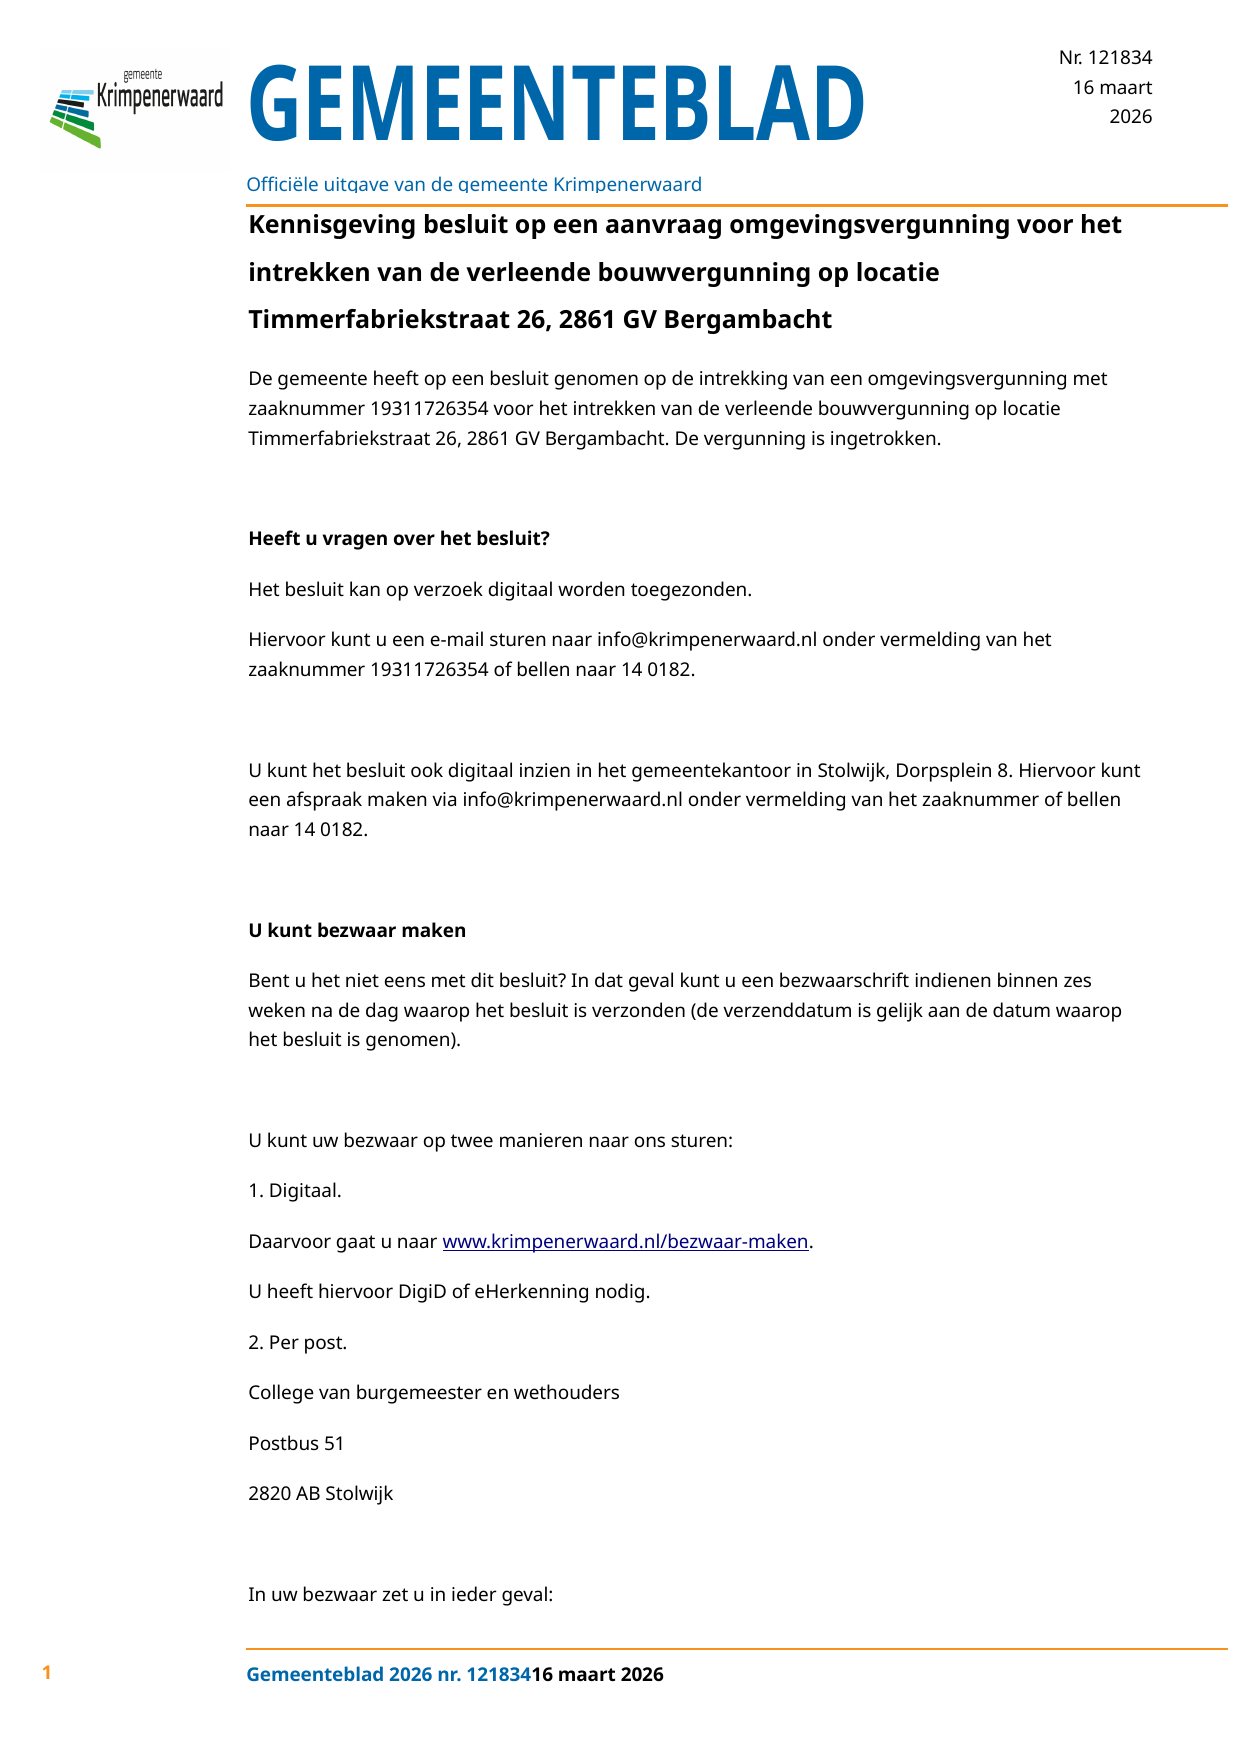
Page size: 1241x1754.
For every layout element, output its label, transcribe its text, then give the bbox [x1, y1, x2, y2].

text 2. Per post. [248, 1329, 1152, 1354]
text U heeft hiervoor DigiD of eHerkenning nodig. [248, 1278, 1152, 1304]
text 2820 AB Stolwijk [248, 1480, 1152, 1506]
text Hiervoor kunt u een e-mail sturen naar info@krimpenerwaard.nl onder vermelding van het zaaknummer 19311726354 of bellen naar 14 0182. [248, 626, 1152, 682]
text U kunt het besluit ook digitaal inzien in het gemeentekantoor in Stolwijk, Dorpsplein 8. Hiervoor kunt een afspraak maken via info@krimpenerwaard.nl onder vermelding van het zaaknummer of bellen naar 14 0182. [248, 757, 1152, 842]
text Heeft u vragen over het besluit? [248, 526, 1152, 551]
text Daarvoor gaat u naar www.krimpenerwaard.nl/bezwaar-maken. [248, 1228, 1152, 1254]
text Kennisgeving besluit op een aanvraag omgevingsvergunning voor het intrekken van de verleende bouwvergunning op locatie Timmerfabriekstraat 26, 2861 GV Bergambacht [248, 207, 1152, 336]
text Het besluit kan op verzoek digitaal worden toegezonden. [248, 576, 1152, 602]
picture [41, 47, 231, 172]
text Postbus 51 [248, 1430, 1152, 1455]
text College van burgemeester en wethouders [248, 1379, 1152, 1405]
text U kunt uw bezwaar op twee manieren naar ons sturen: [248, 1127, 1152, 1153]
text In uw bezwaar zet u in ieder geval: [248, 1581, 1152, 1607]
text U kunt bezwaar maken [248, 917, 1152, 942]
text 1. Digitaal. [248, 1178, 1152, 1203]
text De gemeente heeft op een besluit genomen op de intrekking van een omgevingsvergunning met zaaknummer 19311726354 voor het intrekken van de verleende bouwvergunning op locatie Timmerfabriekstraat 26, 2861 GV Bergambacht. De vergunning is ingetrokken. [248, 366, 1152, 450]
text Bent u het niet eens met dit besluit? In dat geval kunt u een bezwaarschrift indienen binnen zes weken na de dag waarop het besluit is verzonden (de verzenddatum is gelijk aan de datum waarop het besluit is genomen). [248, 967, 1152, 1052]
